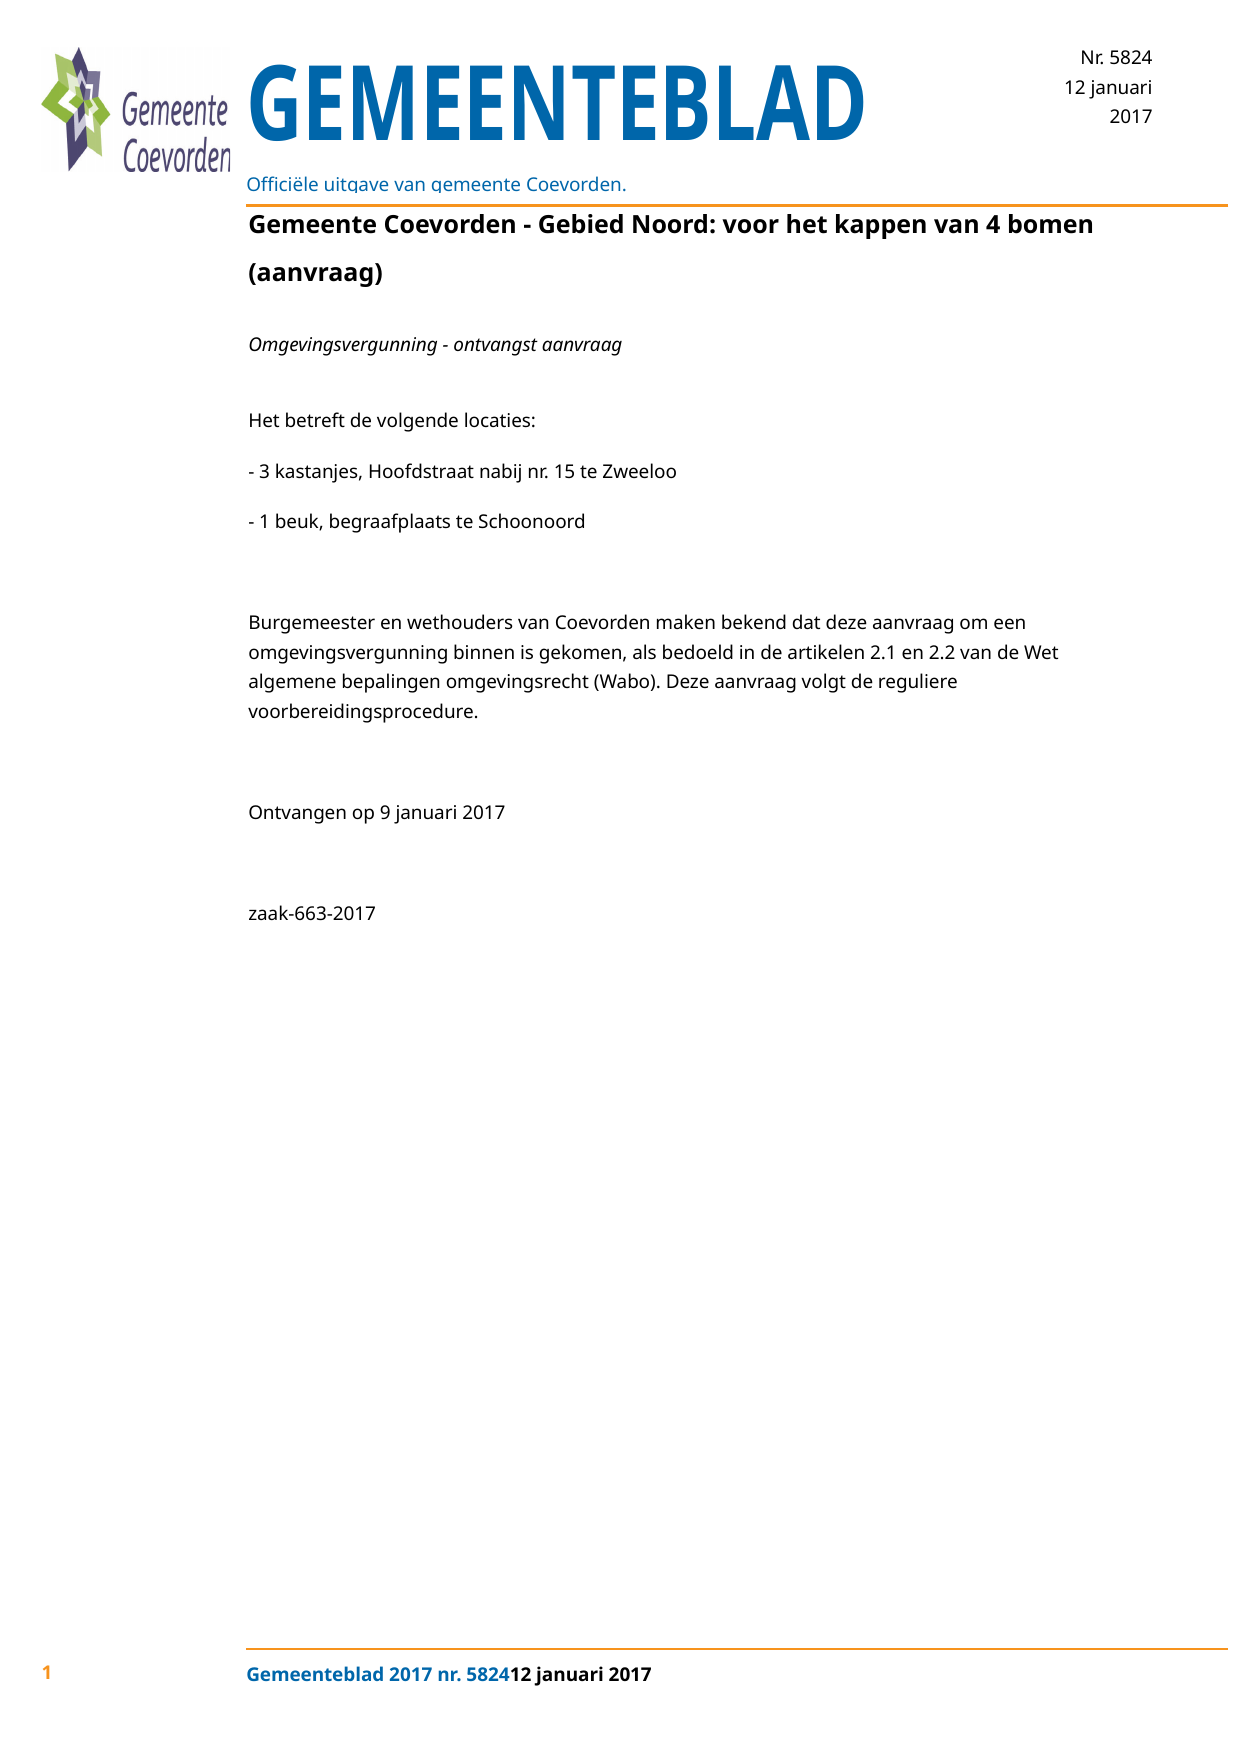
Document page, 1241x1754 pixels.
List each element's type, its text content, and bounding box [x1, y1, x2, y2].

text Gemeente Coevorden - Gebied Noord: voor het kappen van 4 bomen (aanvraag) [248, 207, 1152, 288]
text Burgemeester en wethouders van Coevorden maken bekend dat deze aanvraag om een omgevingsvergunning binnen is gekomen, als bedoeld in de artikelen 2.1 en 2.2 van de Wet algemene bepalingen omgevingsrecht (Wabo). Deze aanvraag volgt de reguliere voorbereidingsprocedure. [248, 609, 1152, 724]
text Omgevingsvergunning - ontvangst aanvraag [248, 331, 1152, 357]
text Ontvangen op 9 januari 2017 [248, 799, 1152, 824]
text - 1 beuk, begraafplaats te Schoonoord [248, 508, 1152, 534]
text zaak-663-2017 [248, 900, 1152, 925]
picture [41, 47, 231, 172]
text Het betreft de volgende locaties: [248, 408, 1152, 433]
text - 3 kastanjes, Hoofdstraat nabij nr. 15 te Zweeloo [248, 458, 1152, 484]
